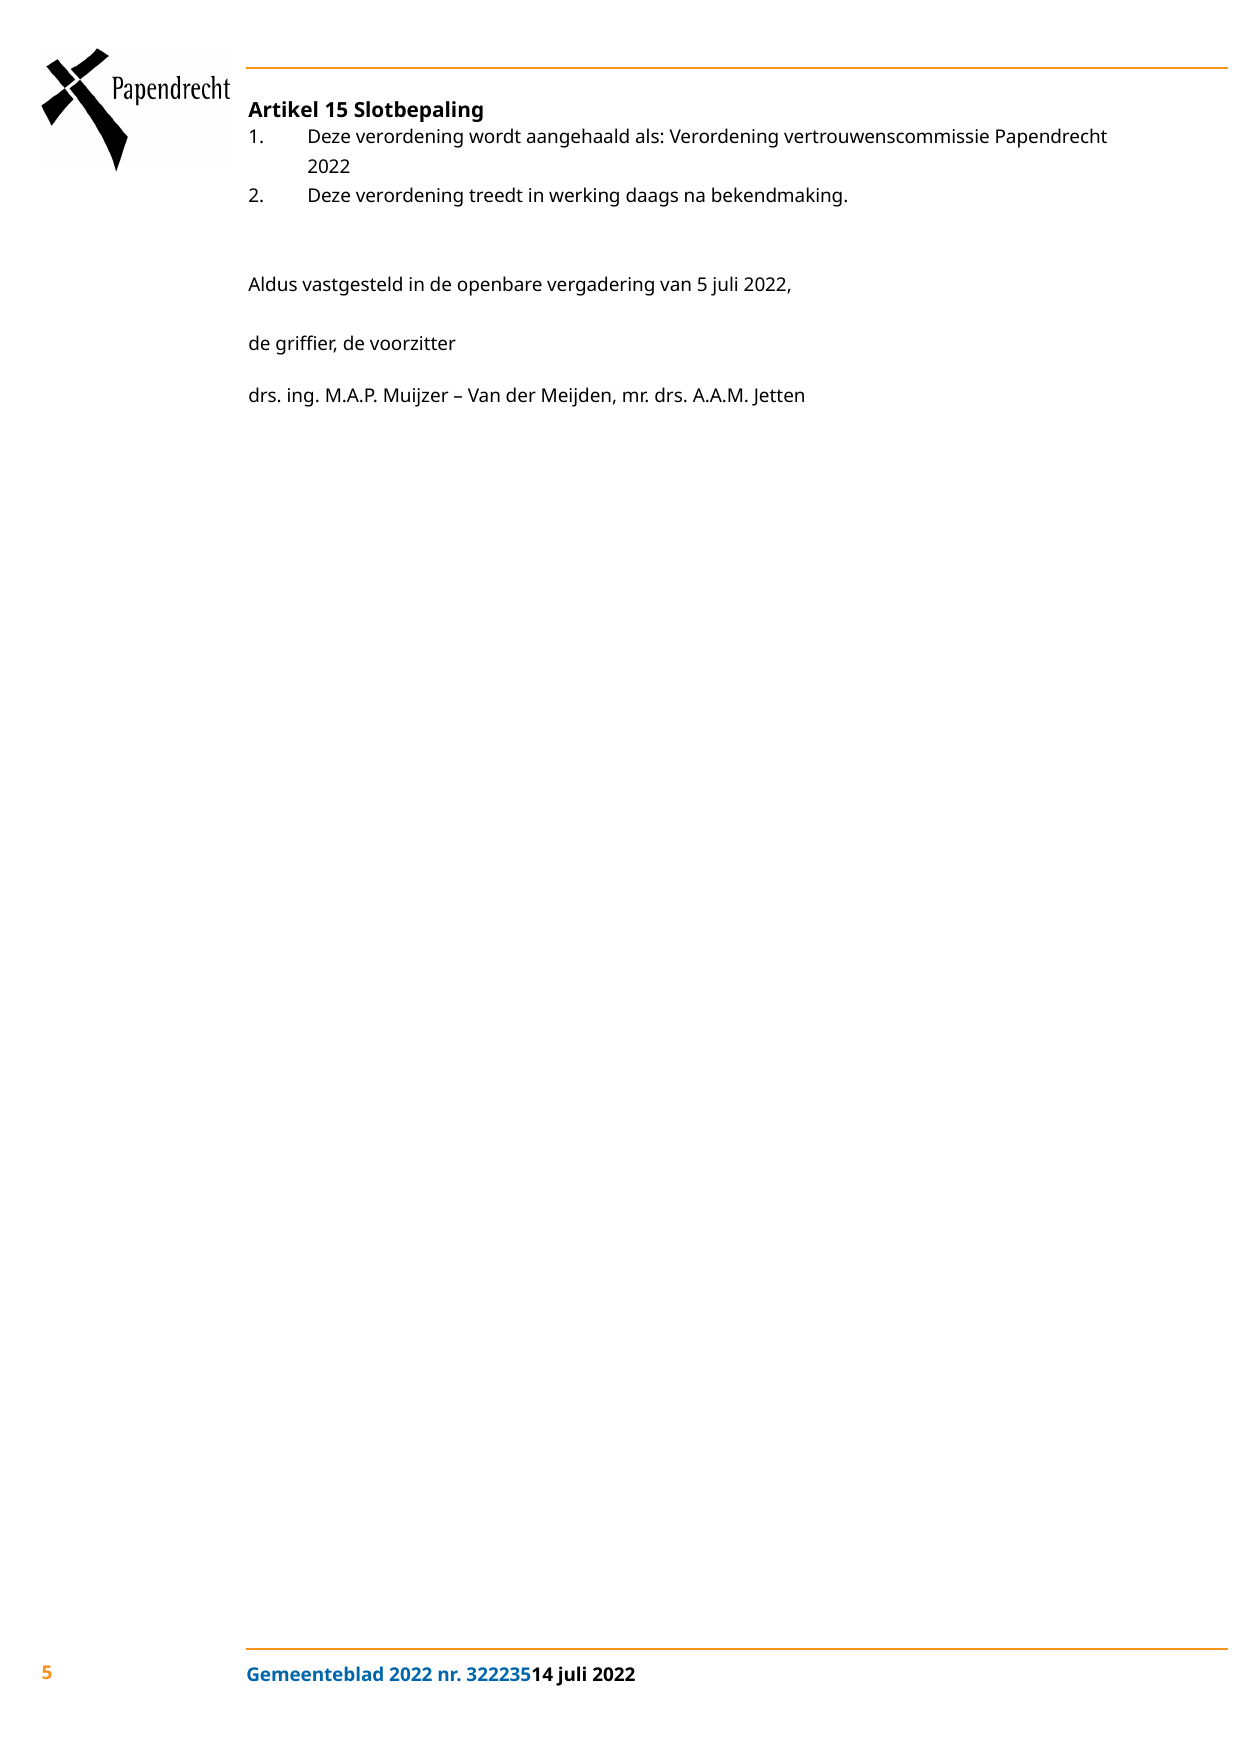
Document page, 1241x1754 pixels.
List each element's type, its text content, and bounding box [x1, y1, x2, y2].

text drs. ing. M.A.P. Muijzer – Van der Meijden, mr. drs. A.A.M. Jetten [248, 382, 1152, 407]
text Artikel 15 Slotbepaling [248, 95, 1152, 123]
text de griffier, de voorzitter [248, 330, 1152, 356]
list Deze verordening treedt in werking daags na bekendmaking. [248, 182, 1152, 208]
list Deze verordening wordt aangehaald als: Verordening vertrouwenscommissie Papendrecht 2022 [248, 123, 1152, 178]
picture [41, 47, 231, 172]
text Aldus vastgesteld in de openbare vergadering van 5 juli 2022, [248, 271, 1152, 297]
